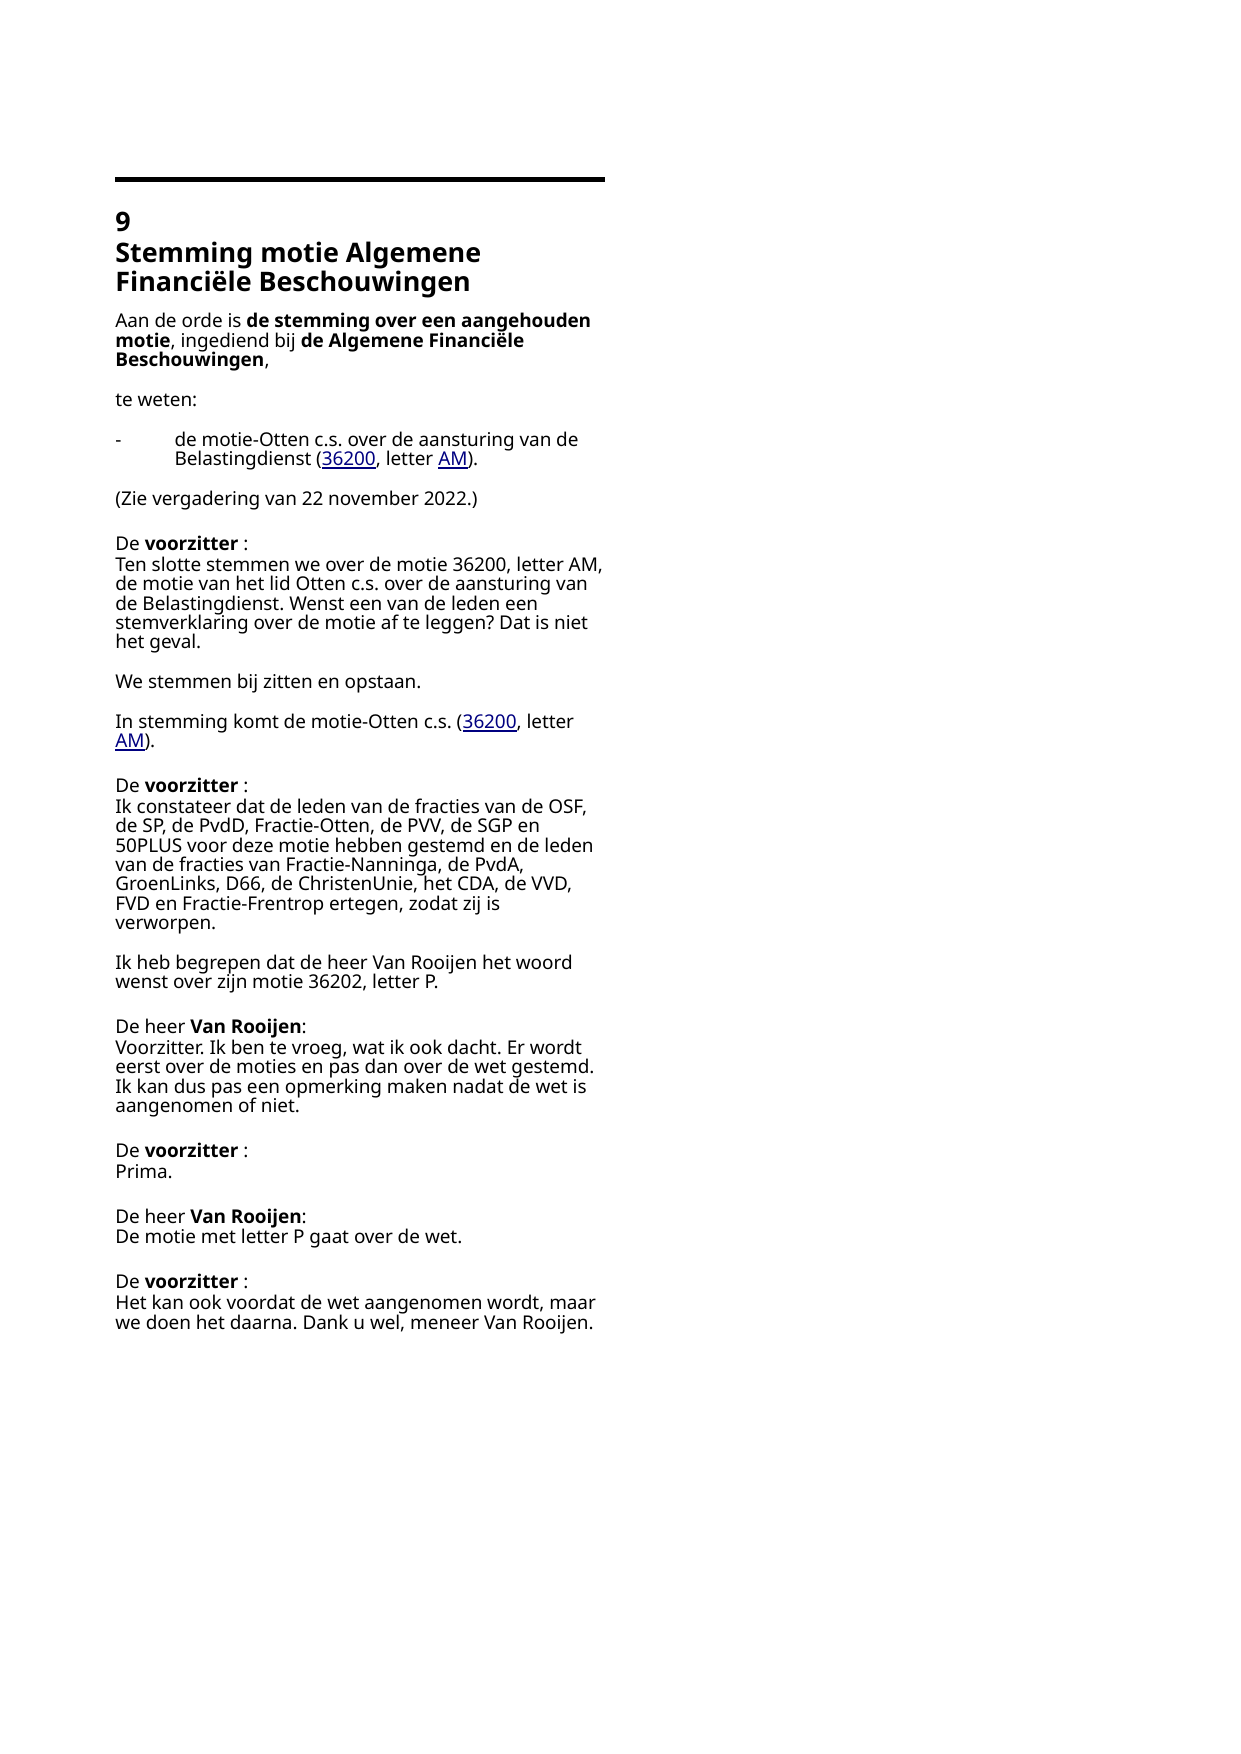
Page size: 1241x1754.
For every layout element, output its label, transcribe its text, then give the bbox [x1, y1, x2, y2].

text We stemmen bij zitten en opstaan. [115, 673, 605, 692]
text De voorzitter : [115, 1137, 605, 1163]
text Ik constateer dat de leden van de fracties van de OSF, de SP, de PvdD, Fractie-Otten, de PVV, de SGP en 50PLUS voor deze motie hebben gestemd en de leden van de fracties van Fractie-Nanninga, de PvdA, GroenLinks, D66, de ChristenUnie, het CDA, de VVD, FVD en Fractie-Frentrop ertegen, zodat zij is verworpen. [115, 798, 605, 933]
text 9 [115, 203, 605, 239]
text De motie met letter P gaat over de wet. [115, 1228, 605, 1248]
text (Zie vergadering van 22 november 2022.) [115, 490, 605, 509]
text Het kan ook voordat de wet aangenomen wordt, maar we doen het daarna. Dank u wel, meneer Van Rooijen. [115, 1294, 605, 1333]
text Prima. [115, 1163, 605, 1182]
text De voorzitter : [115, 772, 605, 798]
text Ik heb begrepen dat de heer Van Rooijen het woord wenst over zijn motie 36202, letter P. [115, 954, 605, 992]
text Stemming motie Algemene Financiële Beschouwingen [115, 239, 605, 312]
text De heer Van Rooijen: [115, 1013, 605, 1039]
text De voorzitter : [115, 1269, 605, 1294]
text Ten slotte stemmen we over de motie 36200, letter AM, de motie van het lid Otten c.s. over de aansturing van de Belastingdienst. Wenst een van de leden een stemverklaring over de motie af te leggen? Dat is niet het geval. [115, 556, 605, 652]
text Voorzitter. Ik ben te vroeg, wat ik ook dacht. Er wordt eerst over de moties en pas dan over de wet gestemd. Ik kan dus pas een opmerking maken nadat de wet is aangenomen of niet. [115, 1039, 605, 1116]
list de motie-Otten c.s. over de aansturing van de Belastingdienst (36200, letter AM). [115, 431, 605, 469]
text De heer Van Rooijen: [115, 1203, 605, 1228]
text Aan de orde is de stemming over een aangehouden motie, ingediend bij de Algemene Financiële Beschouwingen, [115, 312, 605, 370]
text De voorzitter : [115, 530, 605, 556]
text In stemming komt de motie-Otten c.s. (36200, letter AM). [115, 713, 605, 752]
text te weten: [115, 391, 605, 410]
